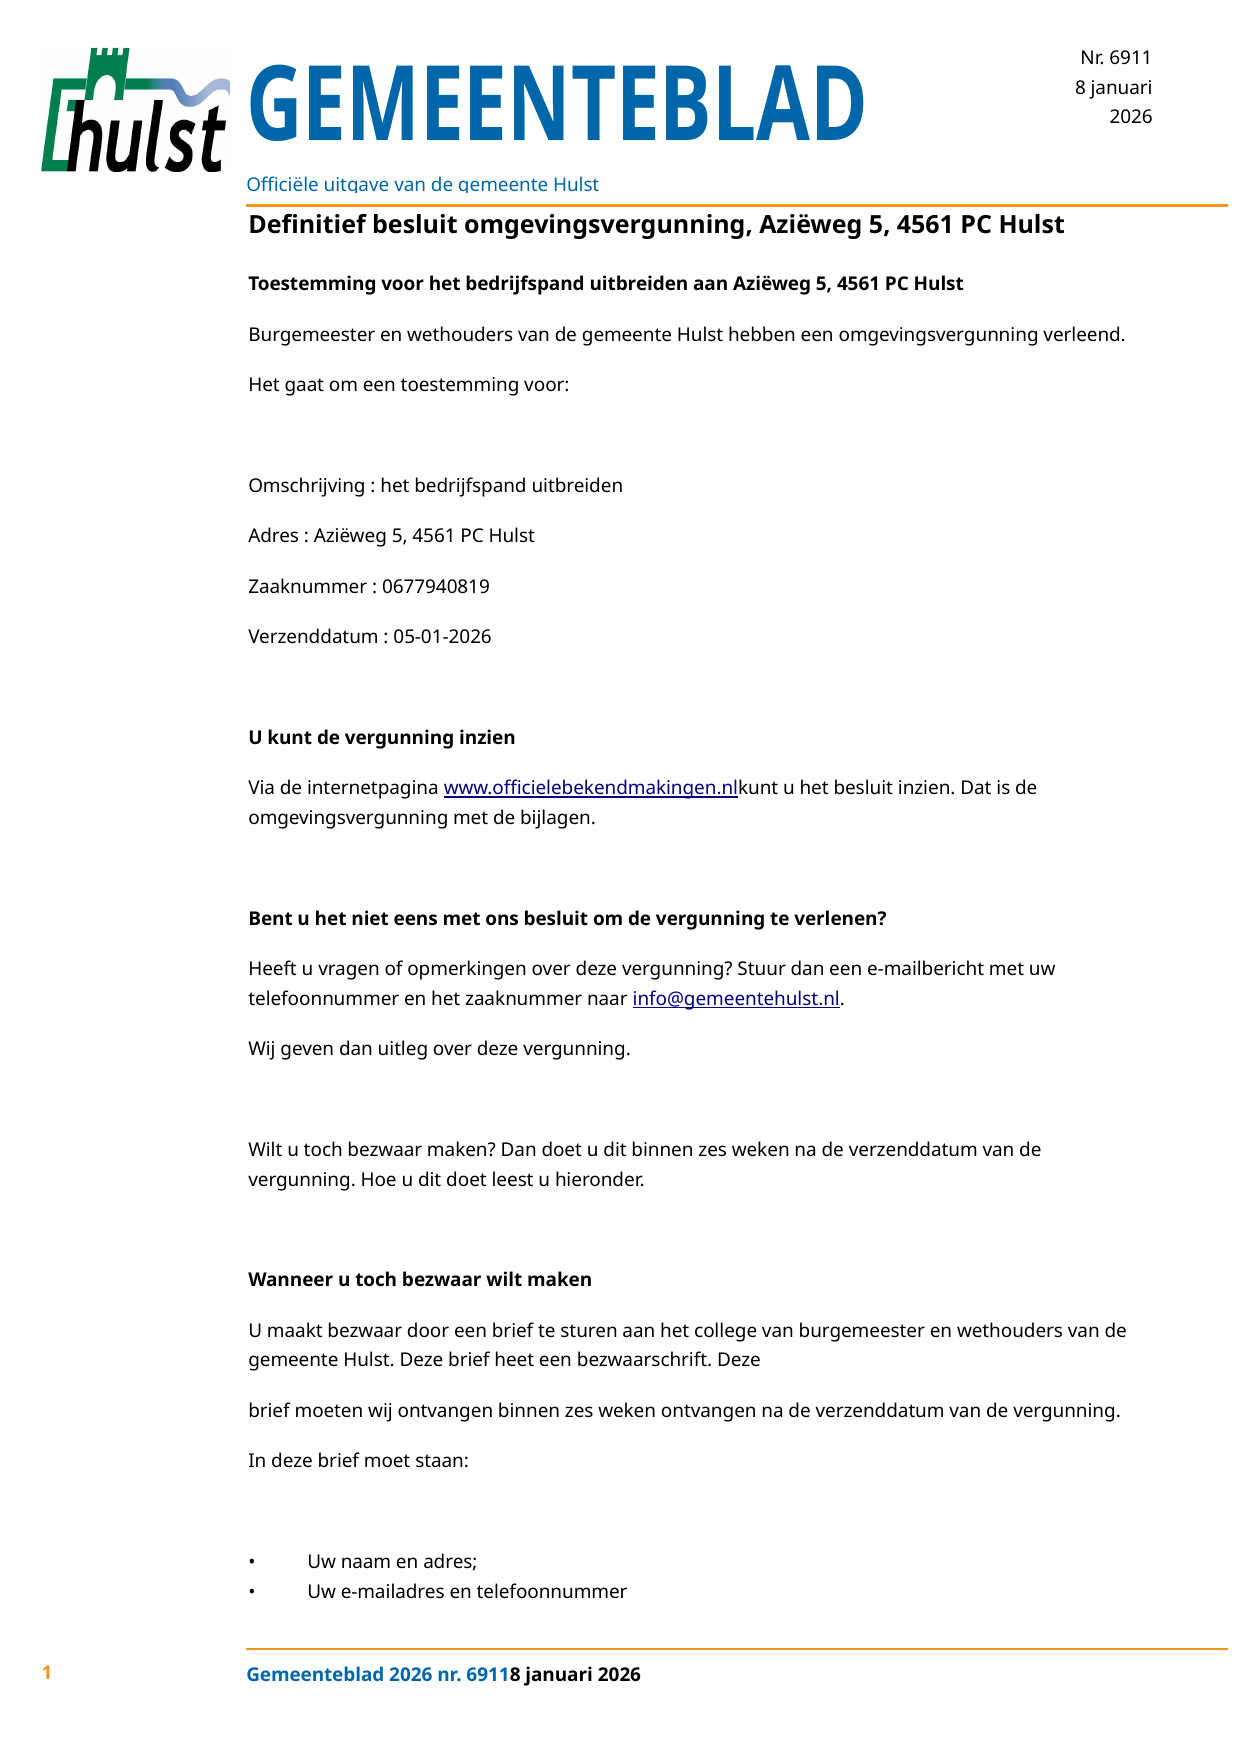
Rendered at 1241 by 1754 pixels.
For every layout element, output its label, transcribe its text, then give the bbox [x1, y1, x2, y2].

text In deze brief moet staan: [248, 1447, 1152, 1473]
text Burgemeester en wethouders van de gemeente Hulst hebben een omgevingsvergunning verleend. [248, 321, 1152, 346]
list Uw e-mailadres en telefoonnummer [248, 1578, 1152, 1603]
text Adres : Aziëweg 5, 4561 PC Hulst [248, 522, 1152, 548]
text Wilt u toch bezwaar maken? Dan doet u dit binnen zes weken na de verzenddatum van de vergunning. Hoe u dit doet leest u hieronder. [248, 1136, 1152, 1191]
text Wanneer u toch bezwaar wilt maken [248, 1267, 1152, 1292]
text Via de internetpagina www.officielebekendmakingen.nlkunt u het besluit inzien. Dat is de omgevingsvergunning met de bijlagen. [248, 774, 1152, 830]
text Het gaat om een toestemming voor: [248, 371, 1152, 397]
text Bent u het niet eens met ons besluit om de vergunning te verlenen? [248, 905, 1152, 931]
text Heeft u vragen of opmerkingen over deze vergunning? Stuur dan een e-mailbericht met uw telefoonnummer en het zaaknummer naar info@gemeentehulst.nl. [248, 955, 1152, 1011]
text Verzenddatum : 05-01-2026 [248, 623, 1152, 649]
text Zaaknummer : 0677940819 [248, 573, 1152, 598]
text brief moeten wij ontvangen binnen zes weken ontvangen na de verzenddatum van de vergunning. [248, 1397, 1152, 1423]
list Uw naam en adres; [248, 1548, 1152, 1574]
text Toestemming voor het bedrijfspand uitbreiden aan Aziëweg 5, 4561 PC Hulst [248, 270, 1152, 296]
text U maakt bezwaar door een brief te sturen aan het college van burgemeester en wethouders van de gemeente Hulst. Deze brief heet een bezwaarschrift. Deze [248, 1317, 1152, 1372]
picture [41, 47, 231, 172]
text U kunt de vergunning inzien [248, 724, 1152, 750]
text Omschrijving : het bedrijfspand uitbreiden [248, 472, 1152, 498]
text Wij geven dan uitleg over deze vergunning. [248, 1035, 1152, 1061]
text Definitief besluit omgevingsvergunning, Aziëweg 5, 4561 PC Hulst [248, 207, 1152, 241]
